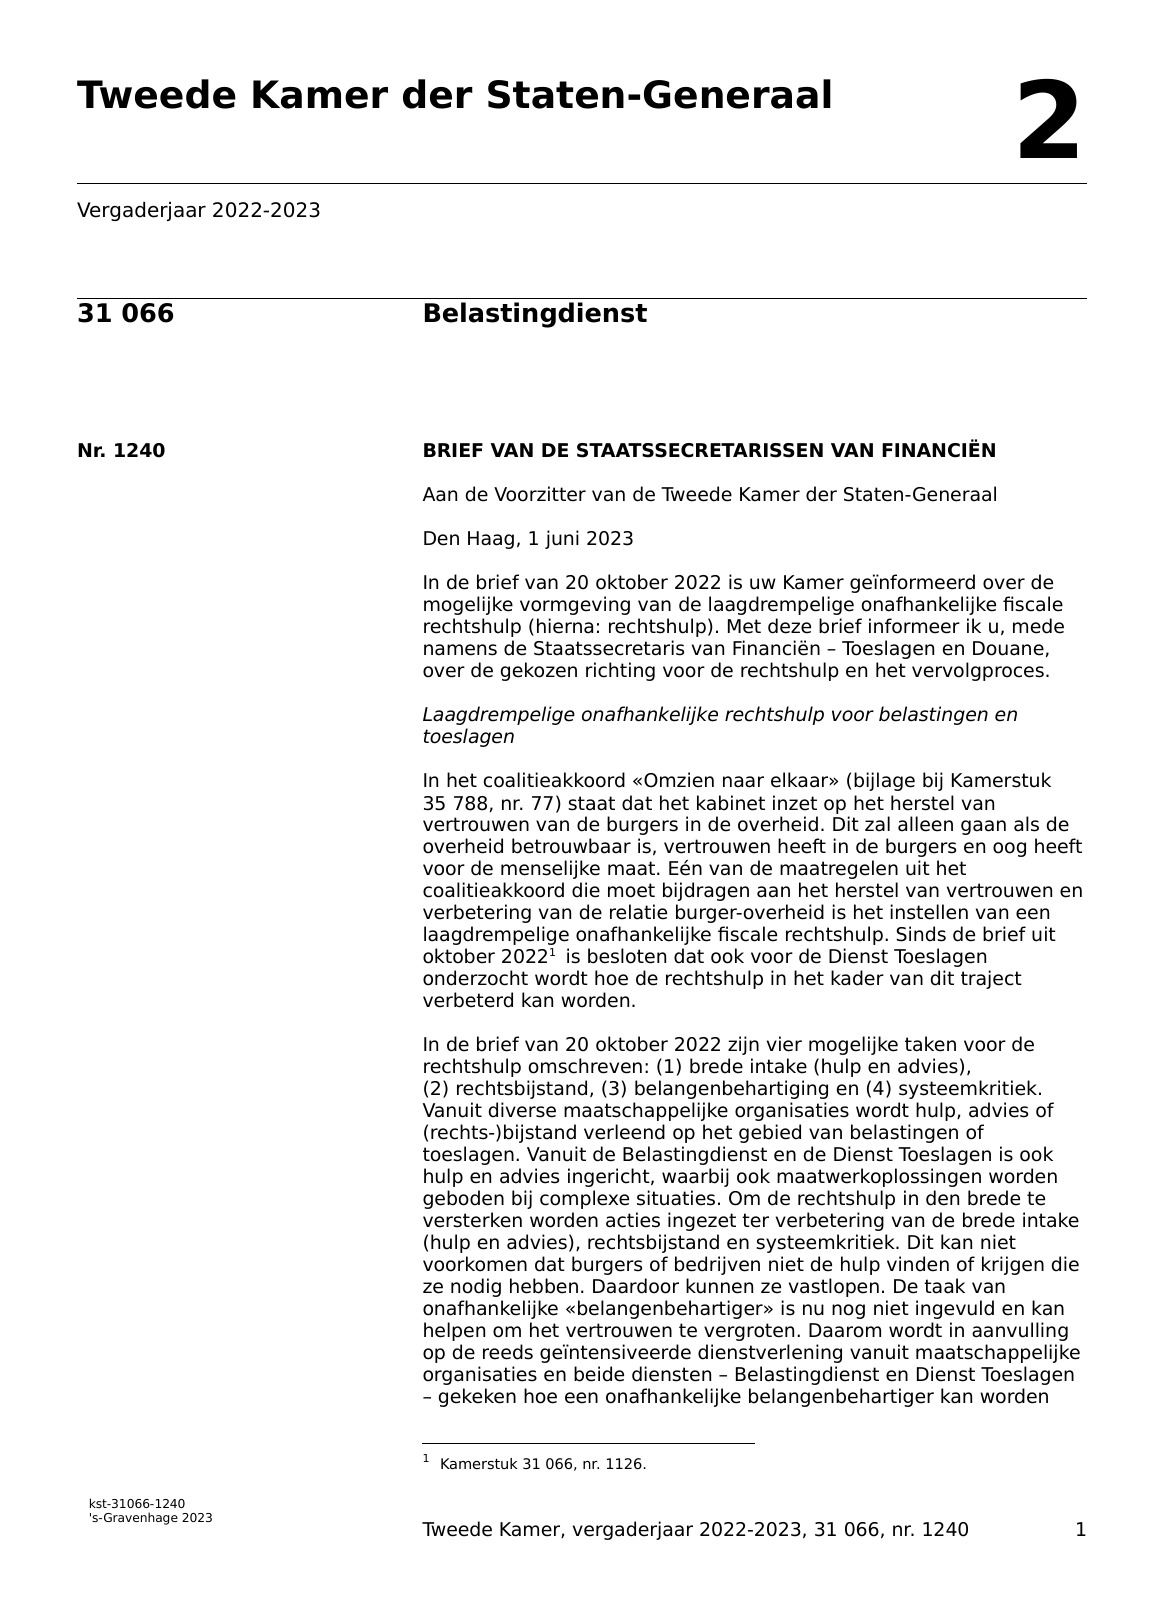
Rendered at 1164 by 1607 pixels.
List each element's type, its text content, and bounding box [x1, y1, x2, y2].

text Kamerstuk 31 066, nr. 1126. [422, 1452, 1087, 1474]
subtitle Nr. 1240 BRIEF VAN DE STAATSSECRETARISSEN VAN FINANCIËN [77, 440, 1087, 462]
text In de brief van 20 oktober 2022 is uw Kamer geïnformeerd over de mogelijke vormgeving van de laagdrempelige onafhankelijke fiscale rechtshulp (hierna: rechtshulp). Met deze brief informeer ik u, mede namens de Staatssecretaris van Financiën – Toeslagen en Douane, over de gekozen richting voor de rechtshulp en het vervolgproces. [422, 572, 1087, 682]
subtitle Laagdrempelige onafhankelijke rechtshulp voor belastingen en toeslagen [422, 704, 1087, 748]
table_header 2 [886, 59, 1087, 183]
text Aan de Voorzitter van de Tweede Kamer der Staten-Generaal [422, 484, 1087, 506]
text In de brief van 20 oktober 2022 zijn vier mogelijke taken voor de rechtshulp omschreven: (1) brede intake (hulp en advies), (2) rechtsbijstand, (3) belangenbehartiging en (4) systeemkritiek. Vanuit diverse maatschappelijke organisaties wordt hulp, advies of (rechts-)bijstand verleend op het gebied van belastingen of toeslagen. Vanuit de Belastingdienst en de Dienst Toeslagen is ook hulp en advies ingericht, waarbij ook maatwerkoplossingen worden geboden bij complexe situaties. Om de rechtshulp in den brede te versterken worden acties ingezet ter verbetering van de brede intake (hulp en advies), rechtsbijstand en systeemkritiek. Dit kan niet voorkomen dat burgers of bedrijven niet de hulp vinden of krijgen die ze nodig hebben. Daardoor kunnen ze vastlopen. De taak van onafhankelijke «belangenbehartiger» is nu nog niet ingevuld en kan helpen om het vertrouwen te vergroten. Daarom wordt in aanvulling op de reeds geïntensiveerde dienstverlening vanuit maatschappelijke organisaties en beide diensten – Belastingdienst en Dienst Toeslagen – gekeken hoe een onafhankelijke belangenbehartiger kan worden [422, 1034, 1087, 1408]
text Den Haag, 1 juni 2023 [422, 528, 1087, 550]
text 's-Gravenhage 2023 [88, 1511, 323, 1525]
text kst-31066-1240 [88, 1497, 323, 1511]
table_header Tweede Kamer der Staten-Generaal [77, 59, 886, 183]
subtitle 31 066 Belastingdienst [77, 299, 1087, 329]
text In het coalitieakkoord «Omzien naar elkaar» (bijlage bij Kamerstuk 35 788, nr. 77) staat dat het kabinet inzet op het herstel van vertrouwen van de burgers in de overheid. Dit zal alleen gaan als de overheid betrouwbaar is, vertrouwen heeft in de burgers en oog heeft voor de menselijke maat. Eén van de maatregelen uit het coalitieakkoord die moet bijdragen aan het herstel van vertrouwen en verbetering van de relatie burger-overheid is het instellen van een laagdrempelige onafhankelijke fiscale rechtshulp. Sinds de brief uit oktober 2022 is besloten dat ook voor de Dienst Toeslagen onderzocht wordt hoe de rechtshulp in het kader van dit traject verbeterd kan worden. [422, 770, 1087, 1012]
table_cell Vergaderjaar 2022-2023 [77, 184, 1087, 298]
